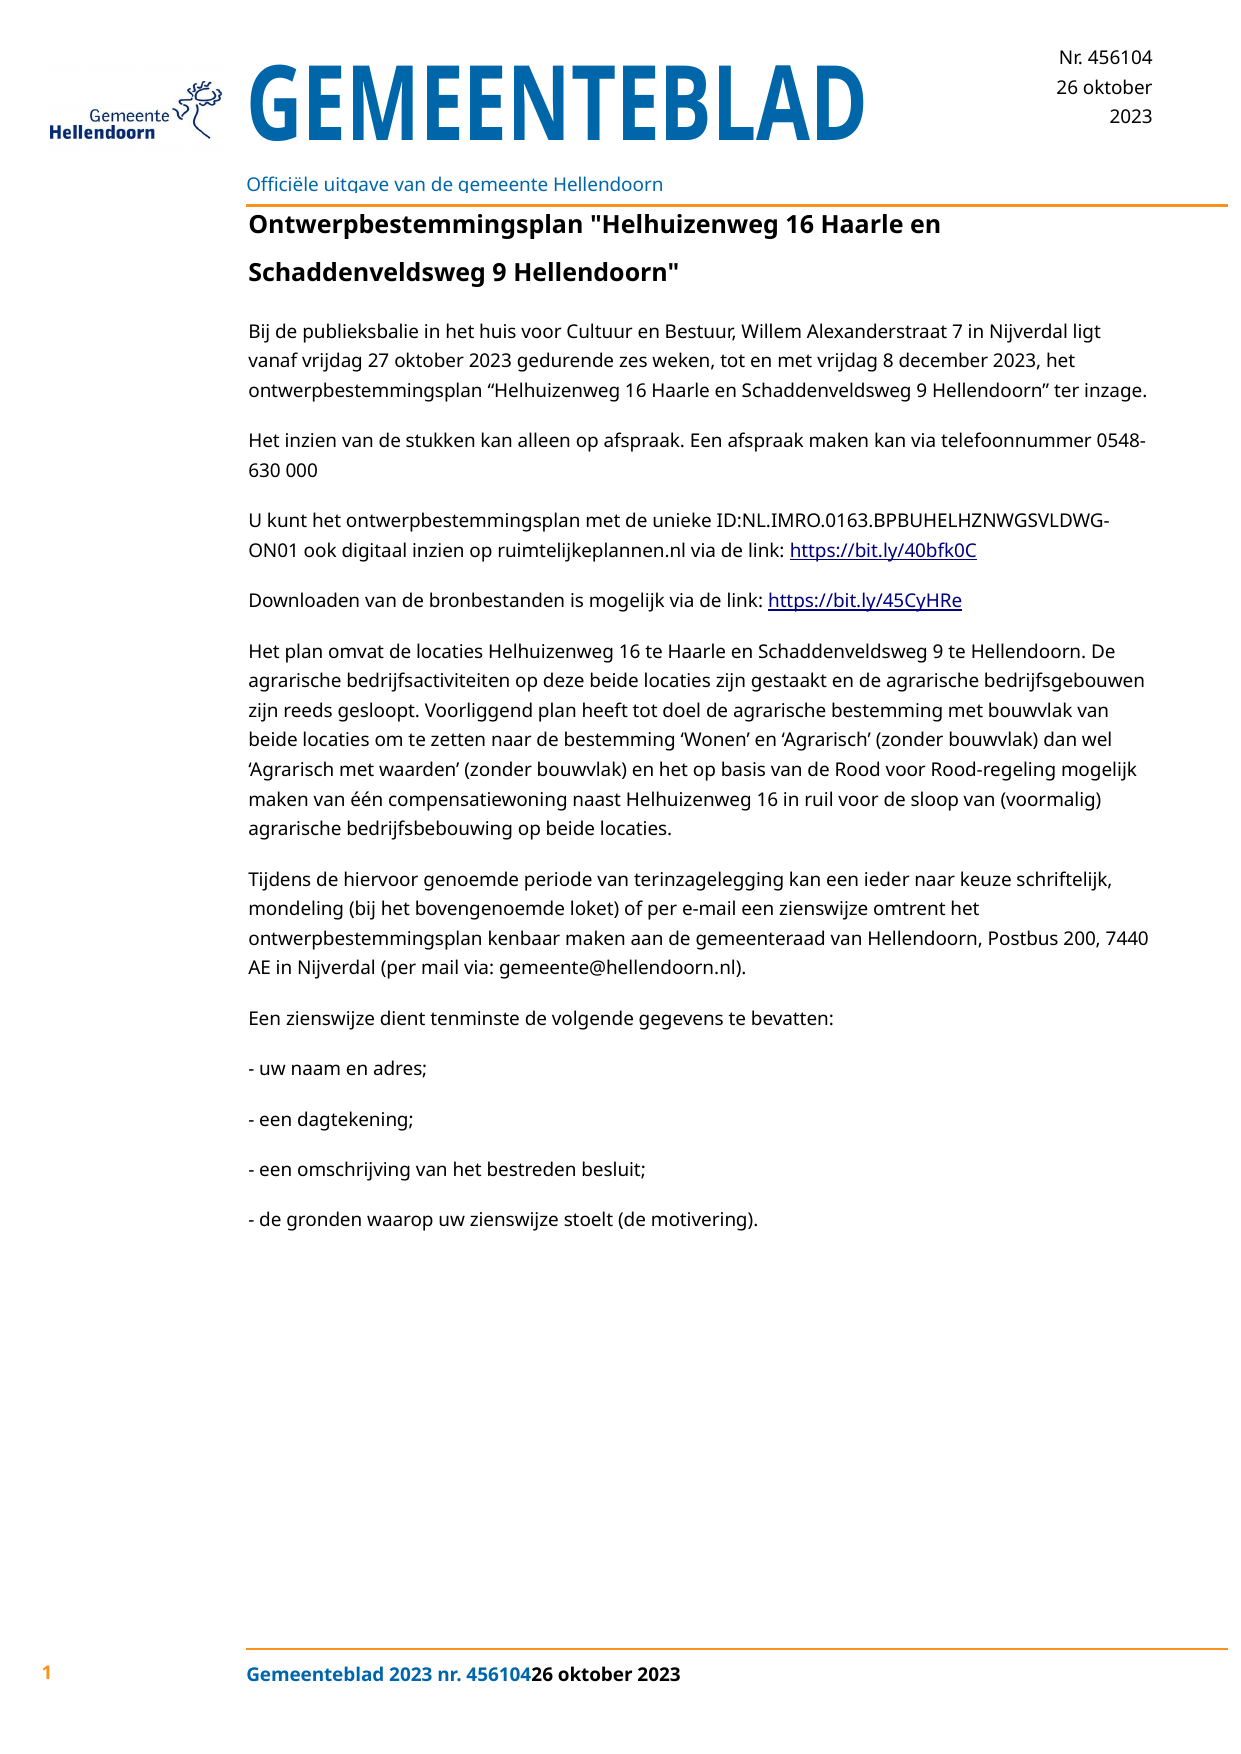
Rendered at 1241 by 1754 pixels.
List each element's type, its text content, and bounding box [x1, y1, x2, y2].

text Bij de publieksbalie in het huis voor Cultuur en Bestuur, Willem Alexanderstraat 7 in Nijverdal ligt vanaf vrijdag 27 oktober 2023 gedurende zes weken, tot en met vrijdag 8 december 2023, het ontwerpbestemmingsplan “Helhuizenweg 16 Haarle en Schaddenveldsweg 9 Hellendoorn” ter inzage. [248, 318, 1152, 403]
text - de gronden waarop uw zienswijze stoelt (de motivering). [248, 1207, 1152, 1232]
text Het plan omvat de locaties Helhuizenweg 16 te Haarle en Schaddenveldsweg 9 te Hellendoorn. De agrarische bedrijfsactiviteiten op deze beide locaties zijn gestaakt en de agrarische bedrijfsgebouwen zijn reeds gesloopt. Voorliggend plan heeft tot doel de agrarische bestemming met bouwvlak van beide locaties om te zetten naar de bestemming ‘Wonen’ en ‘Agrarisch’ (zonder bouwvlak) dan wel ‘Agrarisch met waarden’ (zonder bouwvlak) en het op basis van de Rood voor Rood-regeling mogelijk maken van één compensatiewoning naast Helhuizenweg 16 in ruil voor de sloop van (voormalig) agrarische bedrijfsbebouwing op beide locaties. [248, 638, 1152, 841]
text - een dagtekening; [248, 1106, 1152, 1132]
text - een omschrijving van het bestreden besluit; [248, 1156, 1152, 1182]
text - uw naam en adres; [248, 1055, 1152, 1081]
picture [41, 47, 231, 172]
text Tijdens de hiervoor genoemde periode van terinzagelegging kan een ieder naar keuze schriftelijk, mondeling (bij het bovengenoemde loket) of per e-mail een zienswijze omtrent het ontwerpbestemmingsplan kenbaar maken aan de gemeenteraad van Hellendoorn, Postbus 200, 7440 AE in Nijverdal (per mail via: gemeente@hellendoorn.nl). [248, 866, 1152, 980]
text U kunt het ontwerpbestemmingsplan met de unieke ID:NL.IMRO.0163.BPBUHELHZNWGSVLDWG-ON01 ook digitaal inzien op ruimtelijkeplannen.nl via de link: https://bit.ly/40bfk0C [248, 507, 1152, 563]
text Het inzien van de stukken kan alleen op afspraak. Een afspraak maken kan via telefoonnummer 0548-630 000 [248, 427, 1152, 483]
text Een zienswijze dient tenminste de volgende gegevens te bevatten: [248, 1005, 1152, 1031]
text Downloaden van de bronbestanden is mogelijk via de link: https://bit.ly/45CyHRe [248, 587, 1152, 613]
text Ontwerpbestemmingsplan "Helhuizenweg 16 Haarle en Schaddenveldsweg 9 Hellendoorn" [248, 207, 1152, 288]
